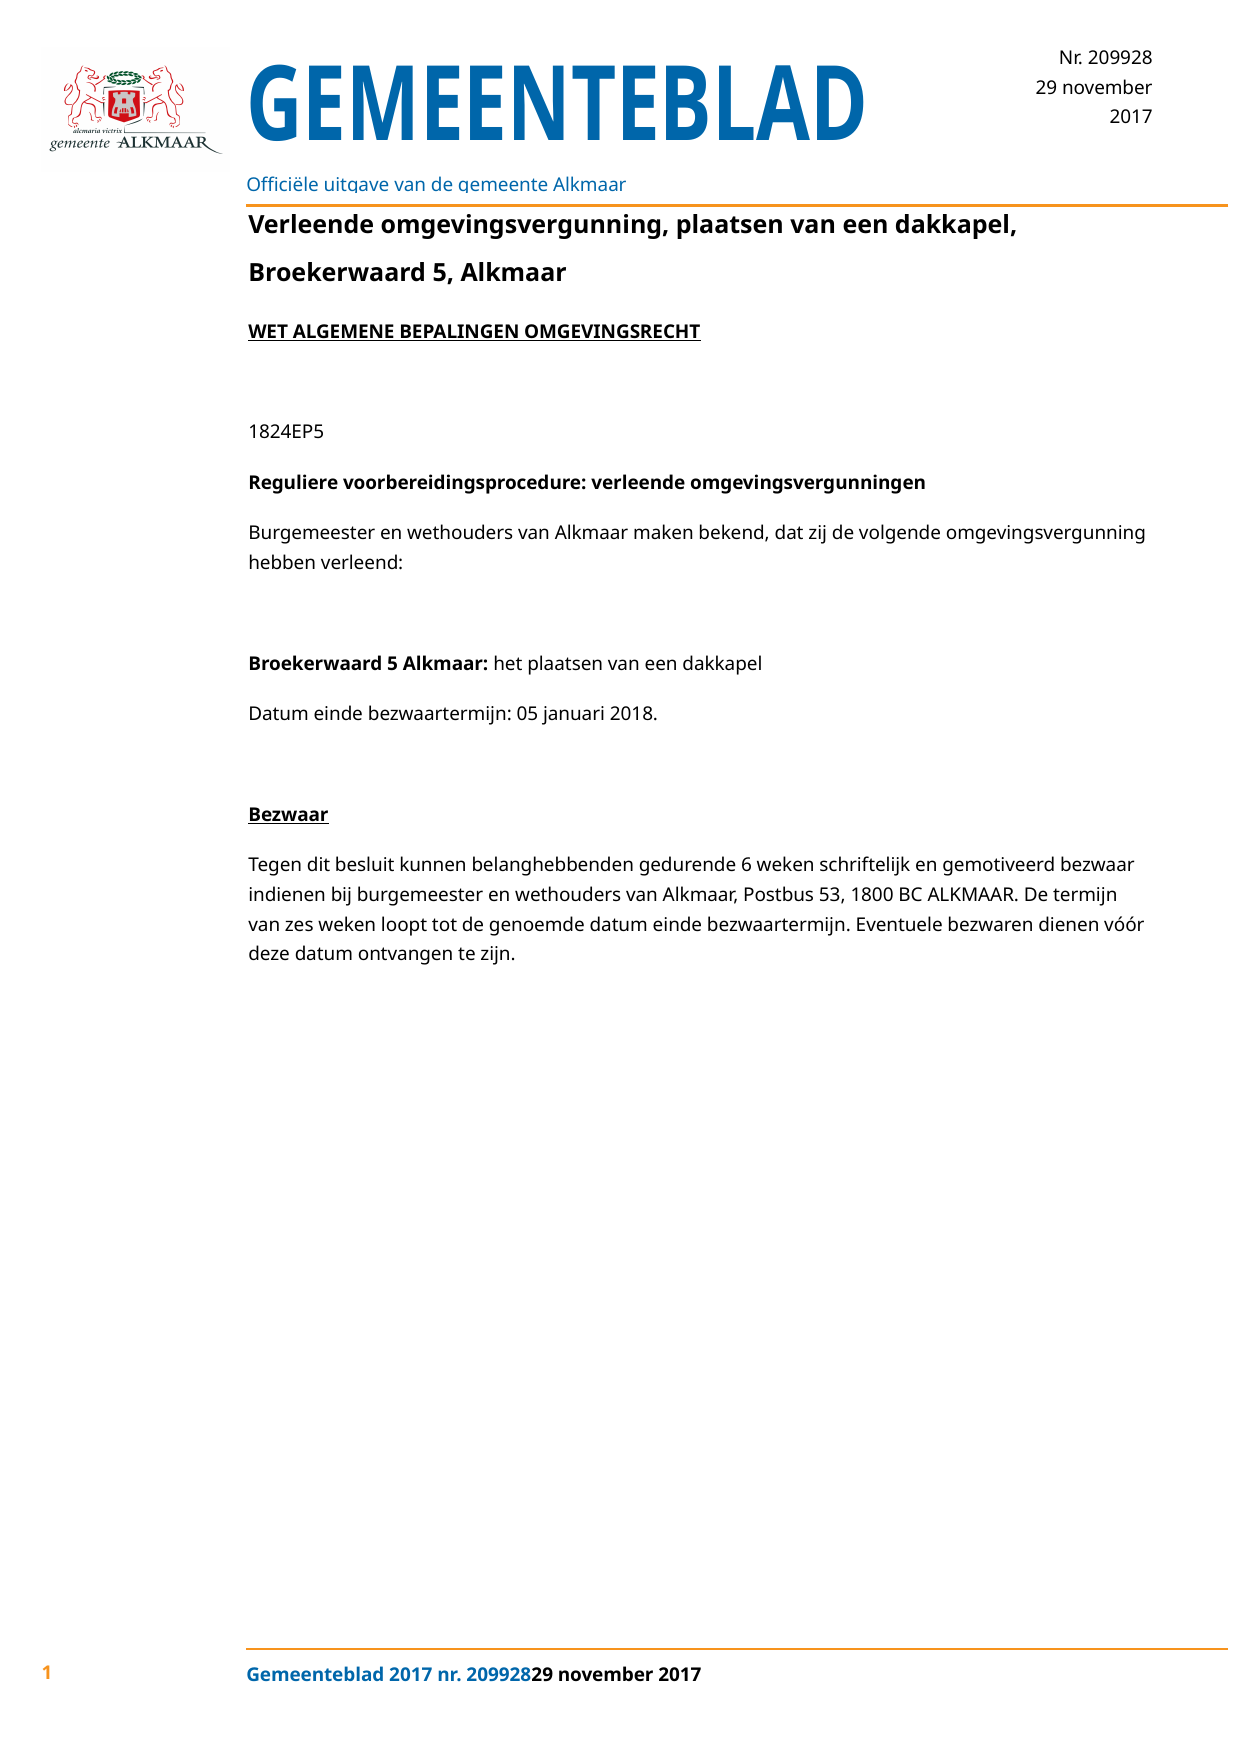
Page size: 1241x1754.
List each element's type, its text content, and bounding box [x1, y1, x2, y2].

text Bezwaar [248, 801, 1152, 827]
text Tegen dit besluit kunnen belanghebbenden gedurende 6 weken schriftelijk en gemotiveerd bezwaar indienen bij burgemeester en wethouders van Alkmaar, Postbus 53, 1800 BC ALKMAAR. De termijn van zes weken loopt tot de genoemde datum einde bezwaartermijn. Eventuele bezwaren dienen vóór deze datum ontvangen te zijn. [248, 852, 1152, 966]
text 1824EP5 [248, 419, 1152, 444]
text Verleende omgevingsvergunning, plaatsen van een dakkapel, Broekerwaard 5, Alkmaar [248, 207, 1152, 288]
text WET ALGEMENE BEPALINGEN OMGEVINGSRECHT [248, 318, 1152, 344]
text Datum einde bezwaartermijn: 05 januari 2018. [248, 700, 1152, 726]
picture [41, 47, 231, 172]
text Reguliere voorbereidingsprocedure: verleende omgevingsvergunningen [248, 469, 1152, 495]
text Burgemeester en wethouders van Alkmaar maken bekend, dat zij de volgende omgevingsvergunning hebben verleend: [248, 519, 1152, 575]
text Broekerwaard 5 Alkmaar: het plaatsen van een dakkapel [248, 650, 1152, 676]
